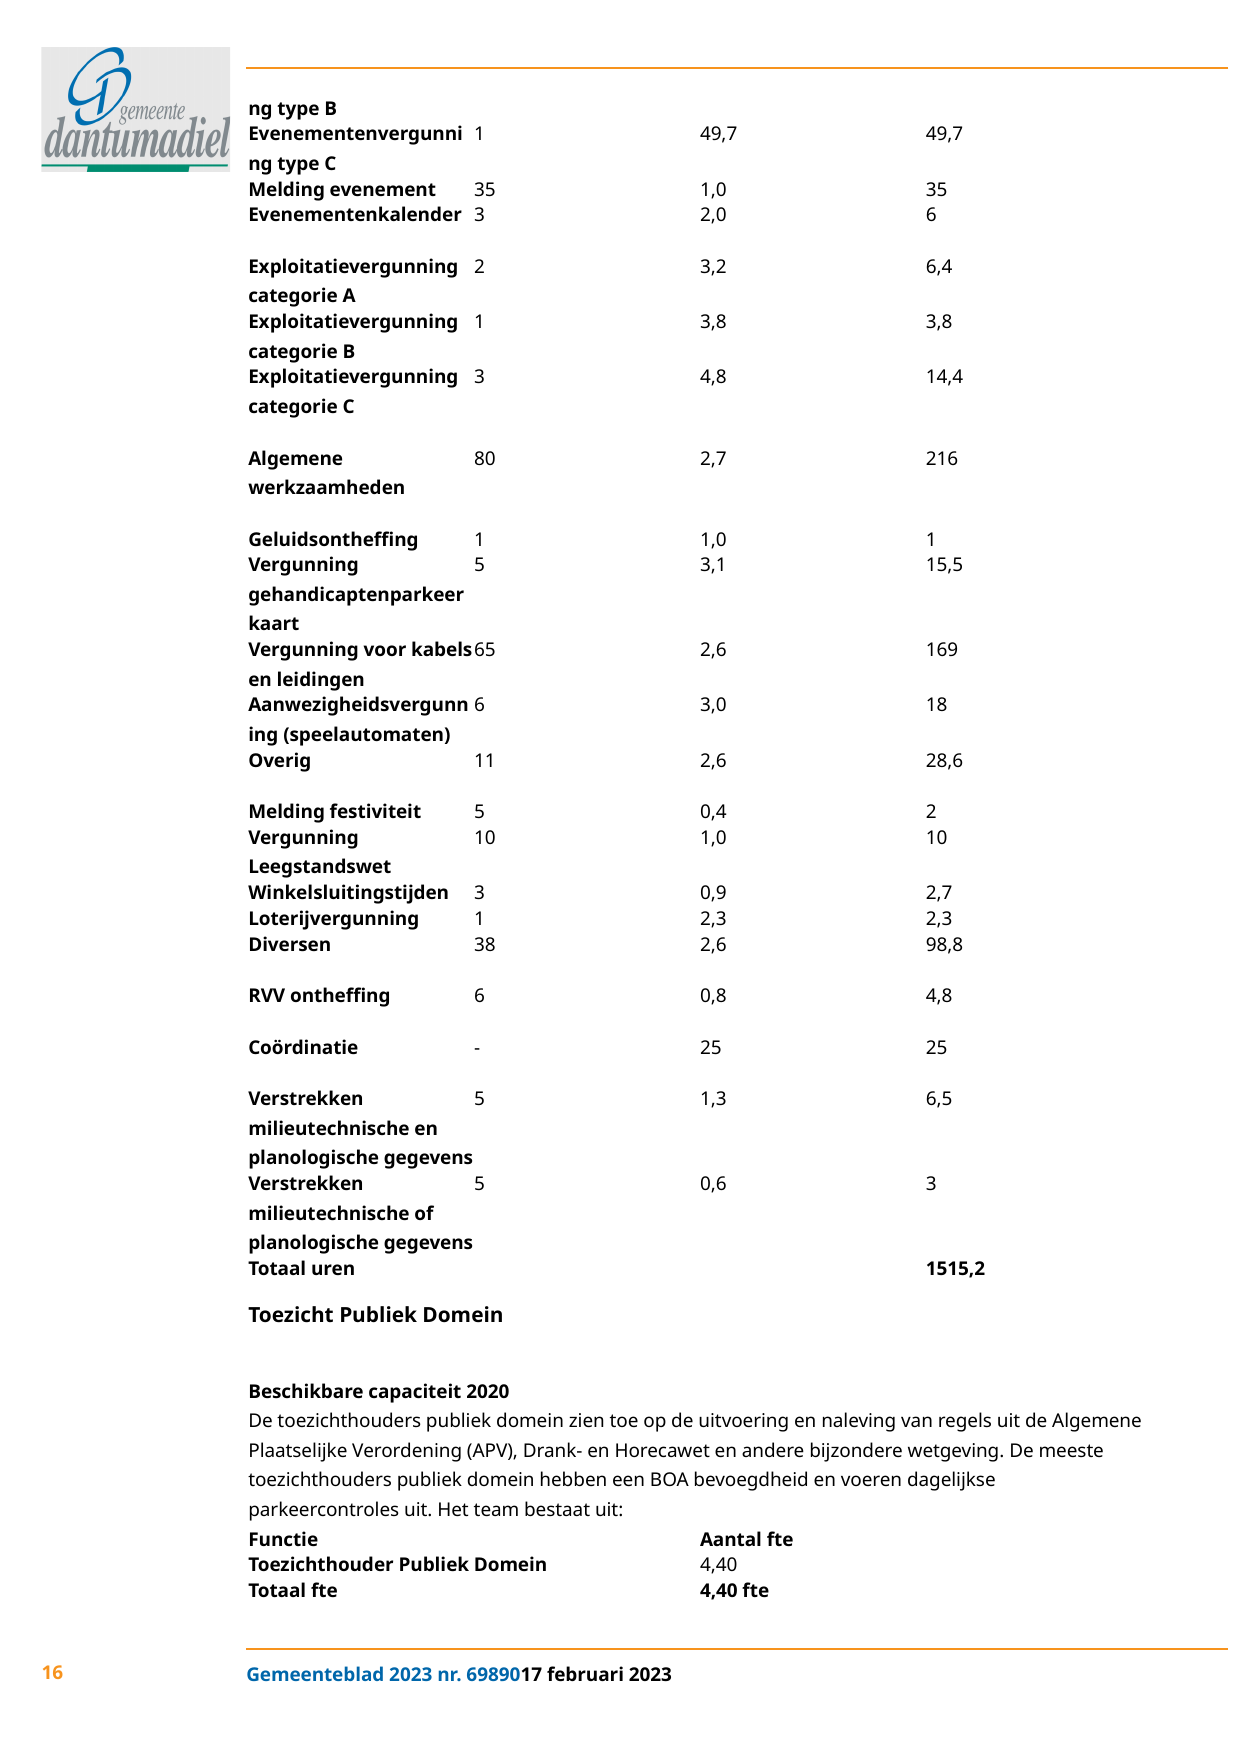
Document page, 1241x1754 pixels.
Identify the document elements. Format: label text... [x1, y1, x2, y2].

table_cell Exploitatievergunning categorie A [248, 253, 474, 308]
table_cell 38 [474, 931, 700, 957]
table_cell [474, 1008, 700, 1034]
table_cell [700, 227, 926, 253]
table_cell [926, 773, 1152, 798]
table_cell 4,40 [700, 1552, 1152, 1577]
table_cell 35 [926, 176, 1152, 202]
table_cell 18 [926, 692, 1152, 747]
table_cell 6,4 [926, 253, 1152, 308]
table_cell Overig [248, 747, 474, 773]
table_cell 2,0 [700, 202, 926, 227]
table_cell 0,4 [700, 799, 926, 824]
table_cell 2 [474, 253, 700, 308]
table_cell 5 [474, 799, 700, 824]
table_cell 35 [474, 176, 700, 202]
table_cell [248, 419, 474, 445]
table_cell 1 [926, 526, 1152, 551]
table_cell Totaal uren [248, 1255, 926, 1281]
table_cell [700, 957, 926, 982]
table_cell 2,6 [700, 931, 926, 957]
table_cell 25 [926, 1034, 1152, 1059]
table_cell 3,8 [700, 308, 926, 364]
table_cell Exploitatievergunning categorie C [248, 364, 474, 419]
table_cell [248, 500, 474, 526]
table_cell 2 [926, 799, 1152, 824]
table_cell Totaal fte [248, 1577, 700, 1603]
table_cell 3 [926, 1170, 1152, 1255]
table_cell Vergunning voor kabels en leidingen [248, 636, 474, 692]
table_cell 0,9 [700, 880, 926, 905]
table_cell ng type B [248, 95, 474, 121]
table_cell Toezichthouder Publiek Domein [248, 1552, 700, 1577]
table_cell 25 [700, 1034, 926, 1059]
table_cell Melding evenement [248, 176, 474, 202]
table_cell 3 [474, 364, 700, 419]
picture [41, 47, 231, 172]
table_cell [248, 773, 474, 798]
table_cell [474, 419, 700, 445]
table_cell [700, 500, 926, 526]
table_cell Verstrekken milieutechnische of planologische gegevens [248, 1170, 474, 1255]
table_cell 49,7 [700, 121, 926, 176]
table_cell Vergunning Leegstandswet [248, 824, 474, 879]
table_cell Exploitatievergunning categorie B [248, 308, 474, 364]
table_cell [926, 957, 1152, 982]
table_cell 4,40 fte [700, 1577, 1152, 1603]
table_cell RVV ontheffing [248, 983, 474, 1008]
table_cell 1,0 [700, 526, 926, 551]
table_cell Winkelsluitingstijden [248, 880, 474, 905]
table_header Functie [248, 1526, 700, 1552]
table_cell 6 [926, 202, 1152, 227]
table_cell [926, 227, 1152, 253]
table_cell 28,6 [926, 747, 1152, 773]
table_cell [474, 227, 700, 253]
table_cell [474, 957, 700, 982]
table_cell 6,5 [926, 1085, 1152, 1170]
table_cell Loterijvergunning [248, 905, 474, 931]
table_header Aantal fte [700, 1526, 1152, 1552]
table_cell 3,8 [926, 308, 1152, 364]
table_cell Evenementenvergunning type C [248, 121, 474, 176]
table_cell [926, 419, 1152, 445]
table_cell 2,6 [700, 636, 926, 692]
table_cell 5 [474, 1170, 700, 1255]
table_cell [700, 419, 926, 445]
table_cell [474, 773, 700, 798]
table_cell 2,3 [926, 905, 1152, 931]
table_cell Verstrekken milieutechnische en planologische gegevens [248, 1085, 474, 1170]
table_cell Melding festiviteit [248, 799, 474, 824]
table_cell 5 [474, 551, 700, 636]
table_cell Aanwezigheidsvergunning (speelautomaten) [248, 692, 474, 747]
table_cell [926, 1008, 1152, 1034]
text De toezichthouders publiek domein zien toe op de uitvoering en naleving van regels uit de Algemene Plaatselijke Verordening (APV), Drank- en Horecawet en andere bijzondere wetgeving. De meeste toezichthouders publiek domein hebben een BOA bevoegdheid en voeren dagelijkse parkeercontroles uit. Het team bestaat uit: [248, 1407, 1152, 1522]
table_cell 2,7 [926, 880, 1152, 905]
table_cell 11 [474, 747, 700, 773]
table_cell [474, 500, 700, 526]
table_cell 1 [474, 905, 700, 931]
table_cell [926, 500, 1152, 526]
table_cell 2,7 [700, 445, 926, 500]
table_cell 1 [474, 526, 700, 551]
table_cell [700, 1008, 926, 1034]
table_cell [474, 95, 700, 121]
table_cell 1,0 [700, 176, 926, 202]
table_cell [248, 227, 474, 253]
table_cell 1 [474, 308, 700, 364]
table_cell 14,4 [926, 364, 1152, 419]
table_cell - [474, 1034, 700, 1059]
table_cell 216 [926, 445, 1152, 500]
table_cell 3,2 [700, 253, 926, 308]
table_cell 1,0 [700, 824, 926, 879]
table_cell 6 [474, 983, 700, 1008]
table_cell 1515,2 [926, 1255, 1152, 1281]
table_cell Vergunning gehandicaptenparkeerkaart [248, 551, 474, 636]
text Beschikbare capaciteit 2020 [248, 1378, 1152, 1403]
table_cell [700, 773, 926, 798]
table_cell 3,0 [700, 692, 926, 747]
table_cell 3 [474, 202, 700, 227]
table_cell Diversen [248, 931, 474, 957]
table_cell [700, 95, 926, 121]
table_cell 2,3 [700, 905, 926, 931]
table_cell 98,8 [926, 931, 1152, 957]
table_cell 65 [474, 636, 700, 692]
table_cell [926, 95, 1152, 121]
table_cell 1,3 [700, 1085, 926, 1170]
text Toezicht Publiek Domein [248, 1300, 1152, 1328]
table_cell 5 [474, 1085, 700, 1170]
table_cell 80 [474, 445, 700, 500]
table_cell 1 [474, 121, 700, 176]
table_cell 15,5 [926, 551, 1152, 636]
table_cell Coördinatie [248, 1034, 474, 1059]
table_cell 0,6 [700, 1170, 926, 1255]
table_cell [926, 1060, 1152, 1085]
table_cell [248, 1008, 474, 1034]
table_cell 3,1 [700, 551, 926, 636]
table_cell 10 [926, 824, 1152, 879]
table_cell [248, 1060, 474, 1085]
table_cell [248, 957, 474, 982]
table_cell [700, 1060, 926, 1085]
table_cell 2,6 [700, 747, 926, 773]
table_cell 3 [474, 880, 700, 905]
table_cell 49,7 [926, 121, 1152, 176]
table_cell Geluidsontheffing [248, 526, 474, 551]
table_cell 0,8 [700, 983, 926, 1008]
table_cell Evenementenkalender [248, 202, 474, 227]
table_cell 4,8 [700, 364, 926, 419]
table_cell 10 [474, 824, 700, 879]
table_cell 6 [474, 692, 700, 747]
table_cell 4,8 [926, 983, 1152, 1008]
table_cell 169 [926, 636, 1152, 692]
table_cell Algemene werkzaamheden [248, 445, 474, 500]
table_cell [474, 1060, 700, 1085]
